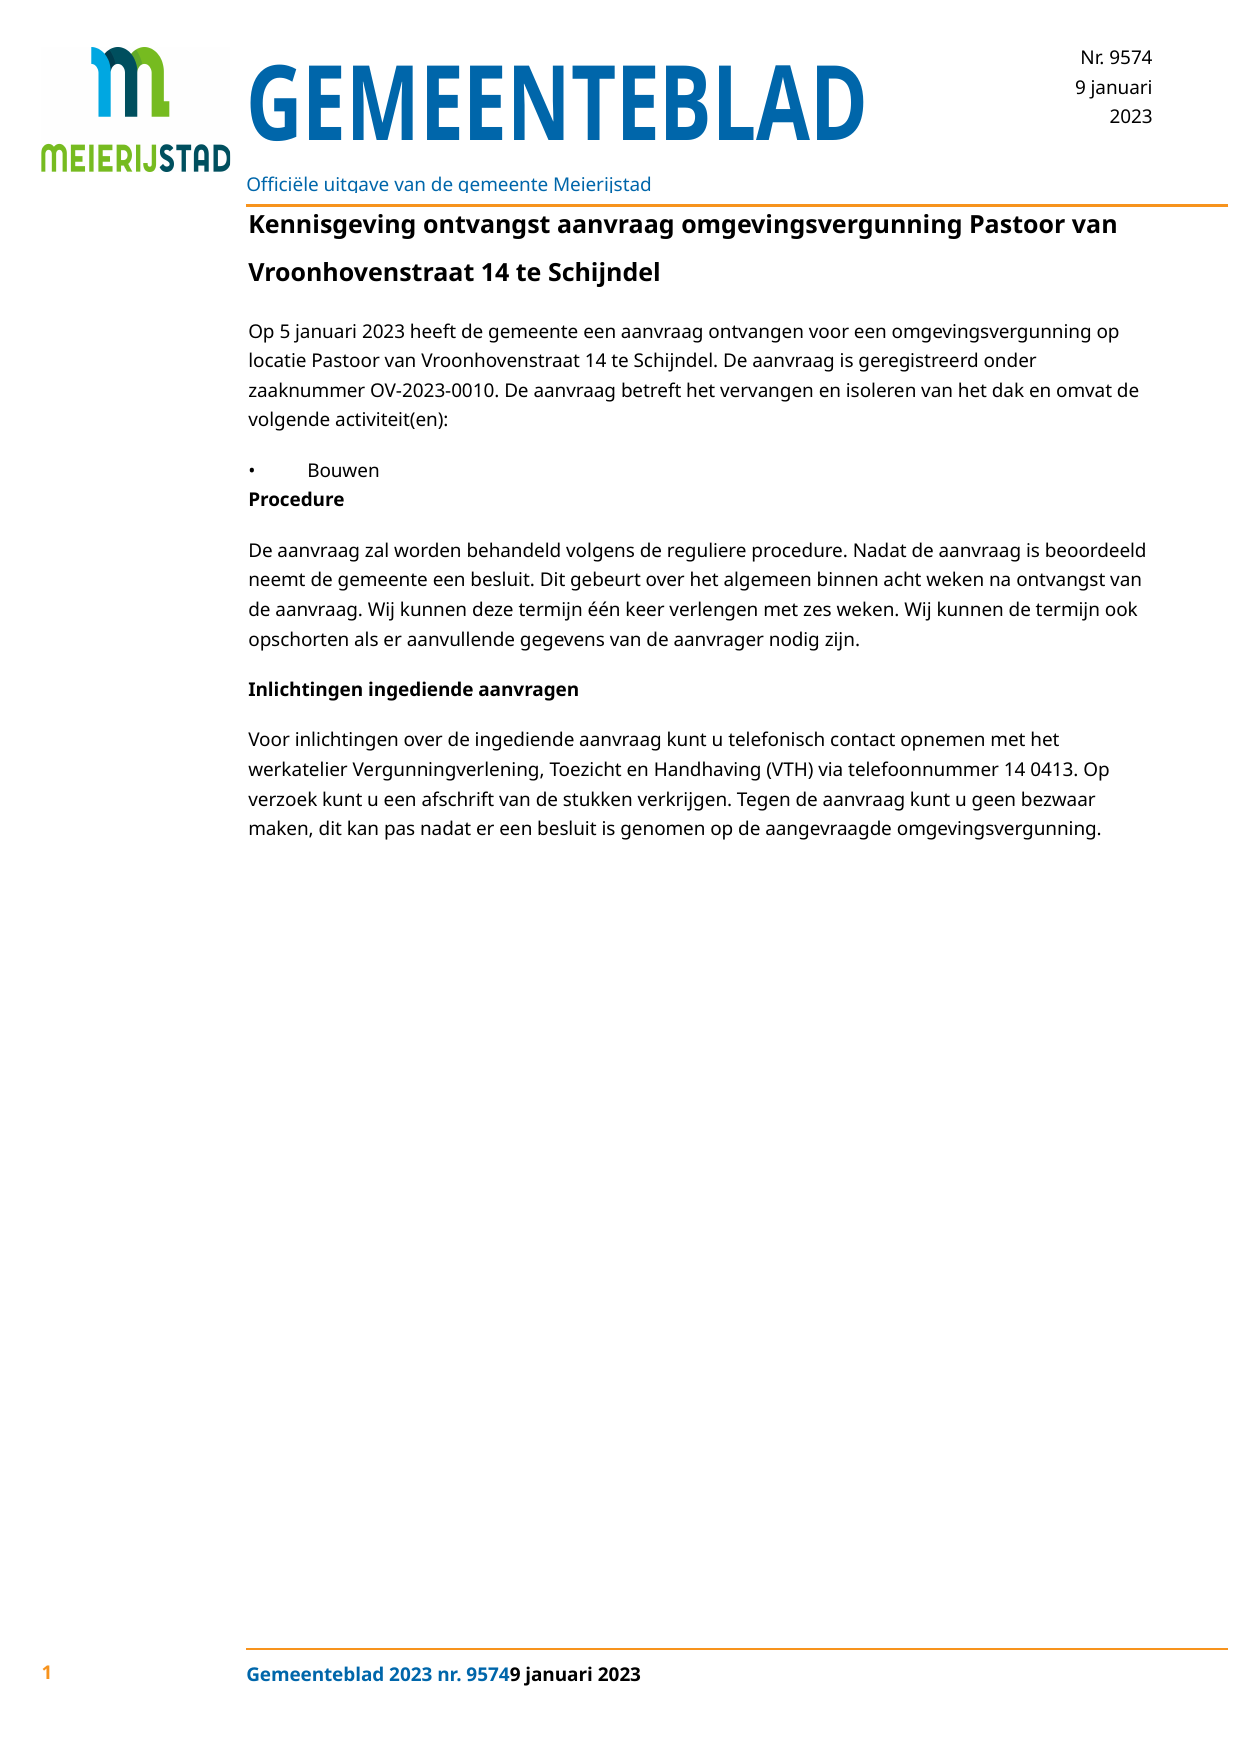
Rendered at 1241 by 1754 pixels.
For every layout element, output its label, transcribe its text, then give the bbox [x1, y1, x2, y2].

text Inlichtingen ingediende aanvragen [248, 676, 1152, 702]
text De aanvraag zal worden behandeld volgens de reguliere procedure. Nadat de aanvraag is beoordeeld neemt de gemeente een besluit. Dit gebeurt over het algemeen binnen acht weken na ontvangst van de aanvraag. Wij kunnen deze termijn één keer verlengen met zes weken. Wij kunnen de termijn ook opschorten als er aanvullende gegevens van de aanvrager nodig zijn. [248, 537, 1152, 652]
text Op 5 januari 2023 heeft de gemeente een aanvraag ontvangen voor een omgevingsvergunning op locatie Pastoor van Vroonhovenstraat 14 te Schijndel. De aanvraag is geregistreerd onder zaaknummer OV-2023-0010. De aanvraag betreft het vervangen en isoleren van het dak en omvat de volgende activiteit(en): [248, 318, 1152, 432]
text Kennisgeving ontvangst aanvraag omgevingsvergunning Pastoor van Vroonhovenstraat 14 te Schijndel [248, 207, 1152, 288]
picture [41, 47, 231, 172]
text Procedure [248, 487, 1152, 512]
list Bouwen [248, 457, 1152, 483]
text Voor inlichtingen over de ingediende aanvraag kunt u telefonisch contact opnemen met het werkatelier Vergunningverlening, Toezicht en Handhaving (VTH) via telefoonnummer 14 0413. Op verzoek kunt u een afschrift van de stukken verkrijgen. Tegen de aanvraag kunt u geen bezwaar maken, dit kan pas nadat er een besluit is genomen op de aangevraagde omgevingsvergunning. [248, 727, 1152, 841]
